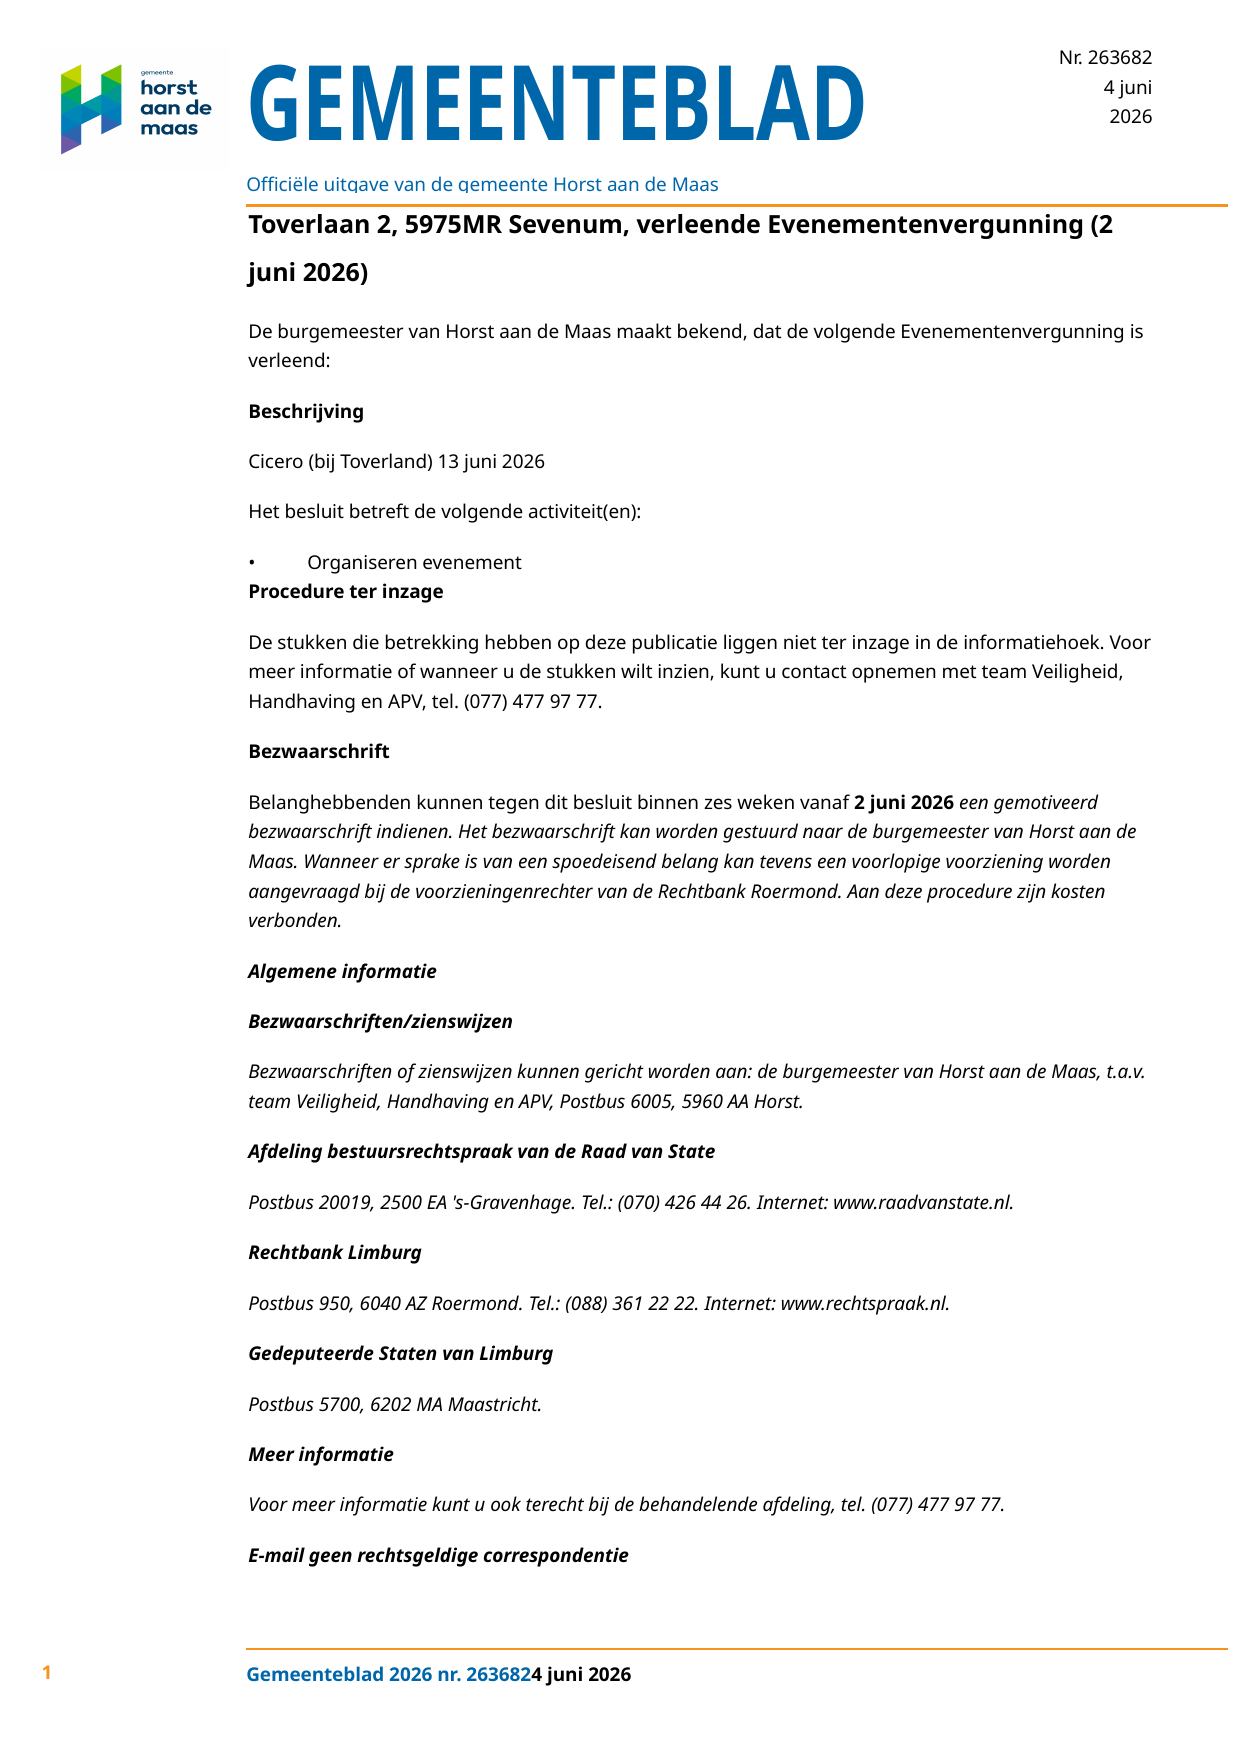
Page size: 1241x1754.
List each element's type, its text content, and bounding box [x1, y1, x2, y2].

text Bezwaarschriften of zienswijzen kunnen gericht worden aan: de burgemeester van Horst aan de Maas, t.a.v. team Veiligheid, Handhaving en APV, Postbus 6005, 5960 AA Horst. [248, 1059, 1152, 1114]
text Meer informatie [248, 1441, 1152, 1467]
text De stukken die betrekking hebben op deze publicatie liggen niet ter inzage in de informatiehoek. Voor meer informatie of wanneer u de stukken wilt inzien, kunt u contact opnemen met team Veiligheid, Handhaving en APV, tel. (077) 477 97 77. [248, 629, 1152, 714]
text E-mail geen rechtsgeldige correspondentie [248, 1542, 1152, 1568]
text Voor meer informatie kunt u ook terecht bij de behandelende afdeling, tel. (077) 477 97 77. [248, 1492, 1152, 1517]
text Beschrijving [248, 398, 1152, 424]
text Toverlaan 2, 5975MR Sevenum, verleende Evenementenvergunning (2 juni 2026) [248, 207, 1152, 288]
list Organiseren evenement [248, 549, 1152, 575]
text Afdeling bestuursrechtspraak van de Raad van State [248, 1139, 1152, 1164]
text Postbus 5700, 6202 MA Maastricht. [248, 1391, 1152, 1417]
text Gedeputeerde Staten van Limburg [248, 1340, 1152, 1366]
text Procedure ter inzage [248, 579, 1152, 604]
text Postbus 20019, 2500 EA 's-Gravenhage. Tel.: (070) 426 44 26. Internet: www.raadvanstate.nl. [248, 1189, 1152, 1215]
text Bezwaarschrift [248, 739, 1152, 764]
text De burgemeester van Horst aan de Maas maakt bekend, dat de volgende Evenementenvergunning is verleend: [248, 318, 1152, 373]
text Cicero (bij Toverland) 13 juni 2026 [248, 448, 1152, 474]
text Het besluit betreft de volgende activiteit(en): [248, 499, 1152, 524]
text Belanghebbenden kunnen tegen dit besluit binnen zes weken vanaf 2 juni 2026 een gemotiveerd bezwaarschrift indienen. Het bezwaarschrift kan worden gestuurd naar de burgemeester van Horst aan de Maas. Wanneer er sprake is van een spoedeisend belang kan tevens een voorlopige voorziening worden aangevraagd bij de voorzieningenrechter van de Rechtbank Roermond. Aan deze procedure zijn kosten verbonden. [248, 789, 1152, 933]
text Postbus 950, 6040 AZ Roermond. Tel.: (088) 361 22 22. Internet: www.rechtspraak.nl. [248, 1290, 1152, 1316]
text Bezwaarschriften/zienswijzen [248, 1008, 1152, 1034]
text Algemene informatie [248, 958, 1152, 984]
text Rechtbank Limburg [248, 1239, 1152, 1265]
picture [41, 47, 231, 172]
